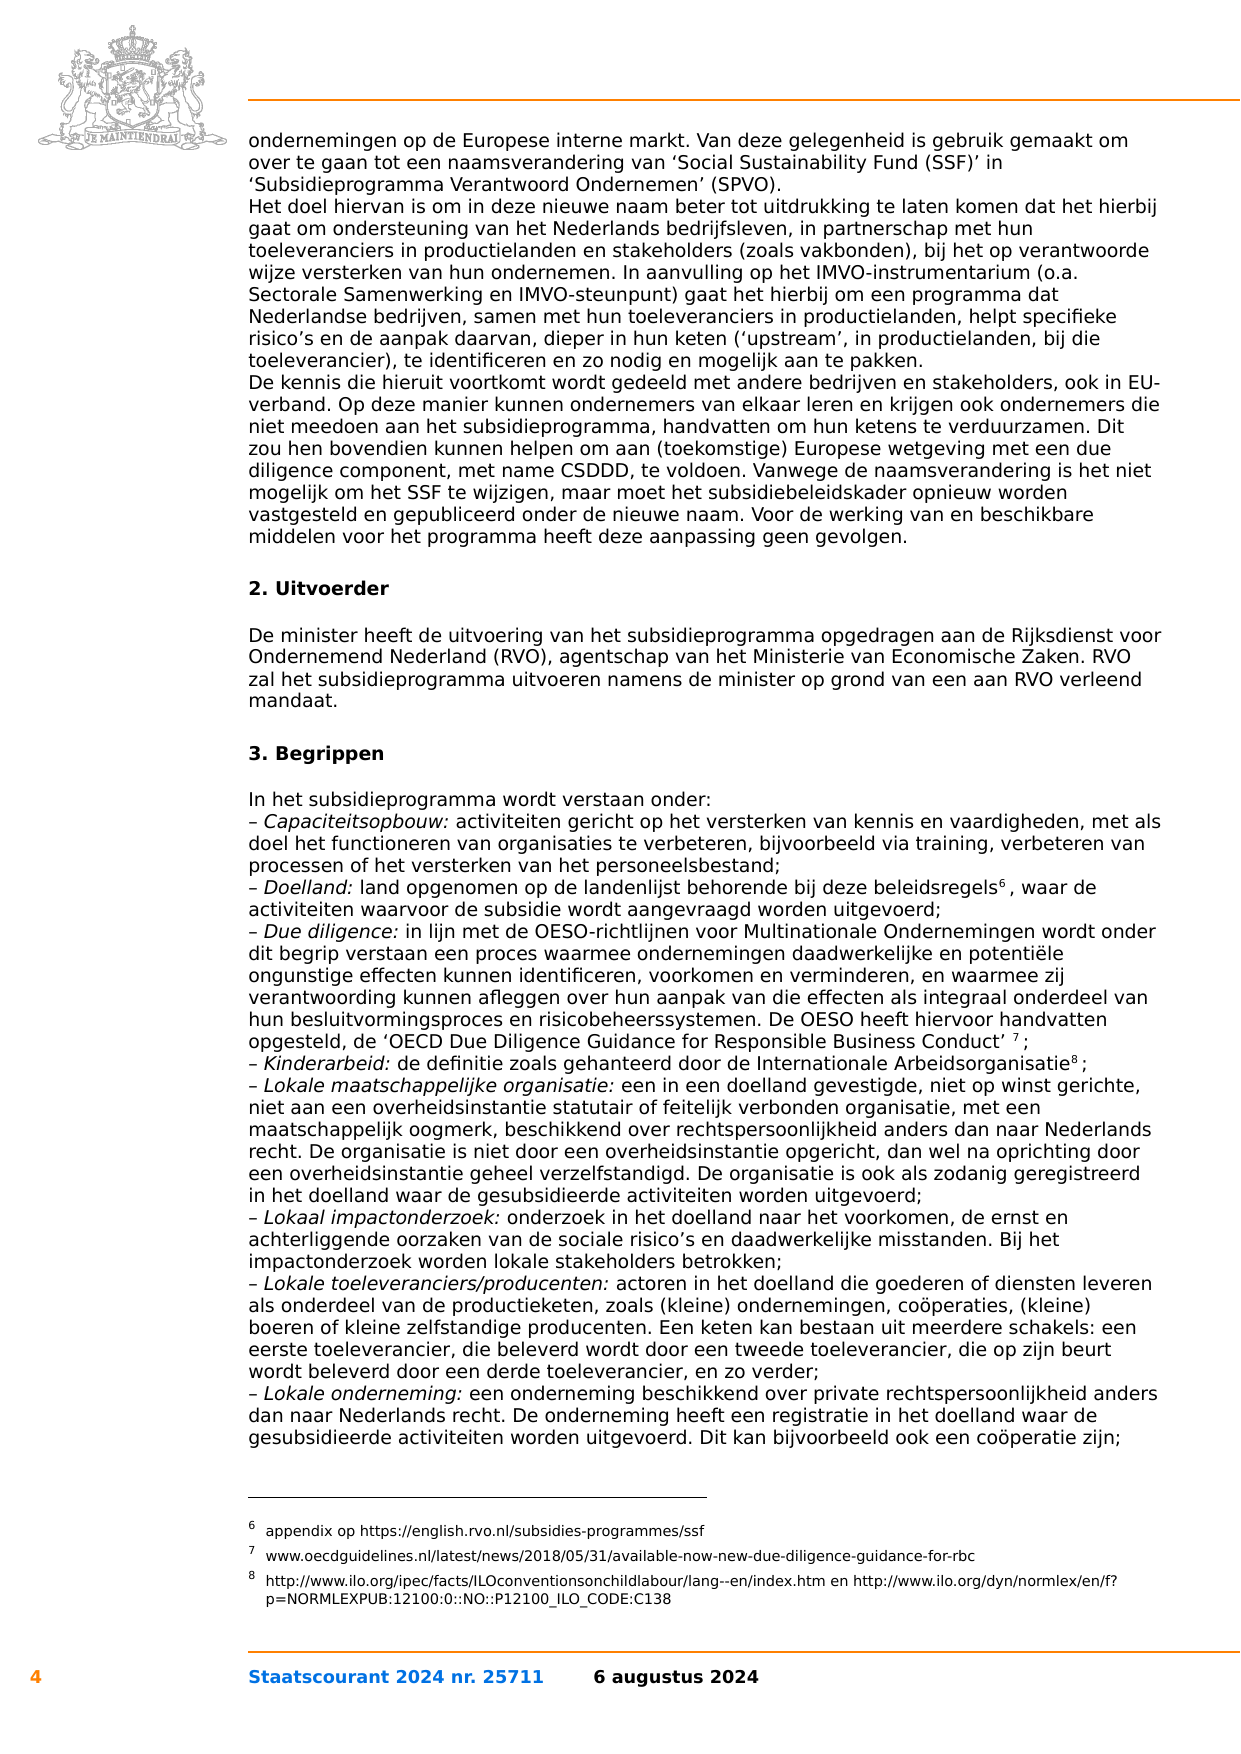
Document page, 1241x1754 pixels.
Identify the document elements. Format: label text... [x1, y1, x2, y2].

text In het subsidieprogramma wordt verstaan onder: [248, 789, 1163, 811]
text – Due diligence: in lijn met de OESO-richtlijnen voor Multinationale Ondernemingen wordt onder dit begrip verstaan een proces waarmee ondernemingen daadwerkelijke en potentiële ongunstige effecten kunnen identificeren, voorkomen en verminderen, en waarmee zij verantwoording kunnen afleggen over hun aanpak van die effecten als integraal onderdeel van hun besluitvormingsproces en risicobeheerssystemen. De OESO heeft hiervoor handvatten opgesteld, de ‘OECD Due Diligence Guidance for Responsible Business Conduct’ ; [248, 921, 1163, 1053]
text De minister heeft de uitvoering van het subsidieprogramma opgedragen aan de Rijksdienst voor Ondernemend Nederland (RVO), agentschap van het Ministerie van Economische Zaken. RVO zal het subsidieprogramma uitvoeren namens de minister op grond van een aan RVO verleend mandaat. [248, 624, 1163, 712]
text ondernemingen op de Europese interne markt. Van deze gelegenheid is gebruik gemaakt om over te gaan tot een naamsverandering van ‘Social Sustainability Fund (SSF)’ in ‘Subsidieprogramma Verantwoord Ondernemen’ (SPVO). [248, 130, 1163, 196]
subtitle 2. Uitvoerder [248, 577, 1163, 599]
picture [38, 25, 227, 150]
subtitle 3. Begrippen [248, 742, 1163, 764]
text – Lokale maatschappelijke organisatie: een in een doelland gevestigde, niet op winst gerichte, niet aan een overheidsinstantie statutair of feitelijk verbonden organisatie, met een maatschappelijk oogmerk, beschikkend over rechtspersoonlijkheid anders dan naar Nederlands recht. De organisatie is niet door een overheidsinstantie opgericht, dan wel na oprichting door een overheidsinstantie geheel verzelfstandigd. De organisatie is ook als zodanig geregistreerd in het doelland waar de gesubsidieerde activiteiten worden uitgevoerd; [248, 1075, 1163, 1207]
text – Capaciteitsopbouw: activiteiten gericht op het versterken van kennis en vaardigheden, met als doel het functioneren van organisaties te verbeteren, bijvoorbeeld via training, verbeteren van processen of het versterken van het personeelsbestand; [248, 811, 1163, 877]
text Het doel hiervan is om in deze nieuwe naam beter tot uitdrukking te laten komen dat het hierbij gaat om ondersteuning van het Nederlands bedrijfsleven, in partnerschap met hun toeleveranciers in productielanden en stakeholders (zoals vakbonden), bij het op verantwoorde wijze versterken van hun ondernemen. In aanvulling op het IMVO-instrumentarium (o.a. Sectorale Samenwerking en IMVO-steunpunt) gaat het hierbij om een programma dat Nederlandse bedrijven, samen met hun toeleveranciers in productielanden, helpt specifieke risico’s en de aanpak daarvan, dieper in hun keten (‘upstream’, in productielanden, bij die toeleverancier), te identificeren en zo nodig en mogelijk aan te pakken. [248, 196, 1163, 372]
text De kennis die hieruit voortkomt wordt gedeeld met andere bedrijven en stakeholders, ook in EU-verband. Op deze manier kunnen ondernemers van elkaar leren en krijgen ook ondernemers die niet meedoen aan het subsidieprogramma, handvatten om hun ketens te verduurzamen. Dit zou hen bovendien kunnen helpen om aan (toekomstige) Europese wetgeving met een due diligence component, met name CSDDD, te voldoen. Vanwege de naamsverandering is het niet mogelijk om het SSF te wijzigen, maar moet het subsidiebeleidskader opnieuw worden vastgesteld en gepubliceerd onder de nieuwe naam. Voor de werking van en beschikbare middelen voor het programma heeft deze aanpassing geen gevolgen. [248, 372, 1163, 547]
text – Lokaal impactonderzoek: onderzoek in het doelland naar het voorkomen, de ernst en achterliggende oorzaken van de sociale risico’s en daadwerkelijke misstanden. Bij het impactonderzoek worden lokale stakeholders betrokken; [248, 1207, 1163, 1273]
text appendix op https://english.rvo.nl/subsidies-programmes/ssf [248, 1519, 1163, 1541]
text – Lokale toeleveranciers/producenten: actoren in het doelland die goederen of diensten leveren als onderdeel van de productieketen, zoals (kleine) ondernemingen, coöperaties, (kleine) boeren of kleine zelfstandige producenten. Een keten kan bestaan uit meerdere schakels: een eerste toeleverancier, die beleverd wordt door een tweede toeleverancier, die op zijn beurt wordt beleverd door een derde toeleverancier, en zo verder; [248, 1273, 1163, 1383]
text – Lokale onderneming: een onderneming beschikkend over private rechtspersoonlijkheid anders dan naar Nederlands recht. De onderneming heeft een registratie in het doelland waar de gesubsidieerde activiteiten worden uitgevoerd. Dit kan bijvoorbeeld ook een coöperatie zijn; [248, 1383, 1163, 1449]
text – Doelland: land opgenomen op de landenlijst behorende bij deze beleidsregels, waar de activiteiten waarvoor de subsidie wordt aangevraagd worden uitgevoerd; [248, 877, 1163, 921]
text http://www.ilo.org/ipec/facts/ILOconventionsonchildlabour/lang--en/index.htm en http://www.ilo.org/dyn/normlex/en/f?p=NORMLEXPUB:12100:0::NO::P12100_ILO_CODE:C138 [248, 1569, 1163, 1608]
text – Kinderarbeid: de definitie zoals gehanteerd door de Internationale Arbeidsorganisatie; [248, 1053, 1163, 1075]
text www.oecdguidelines.nl/latest/news/2018/05/31/available-now-new-due-diligence-guidance-for-rbc [248, 1544, 1163, 1566]
